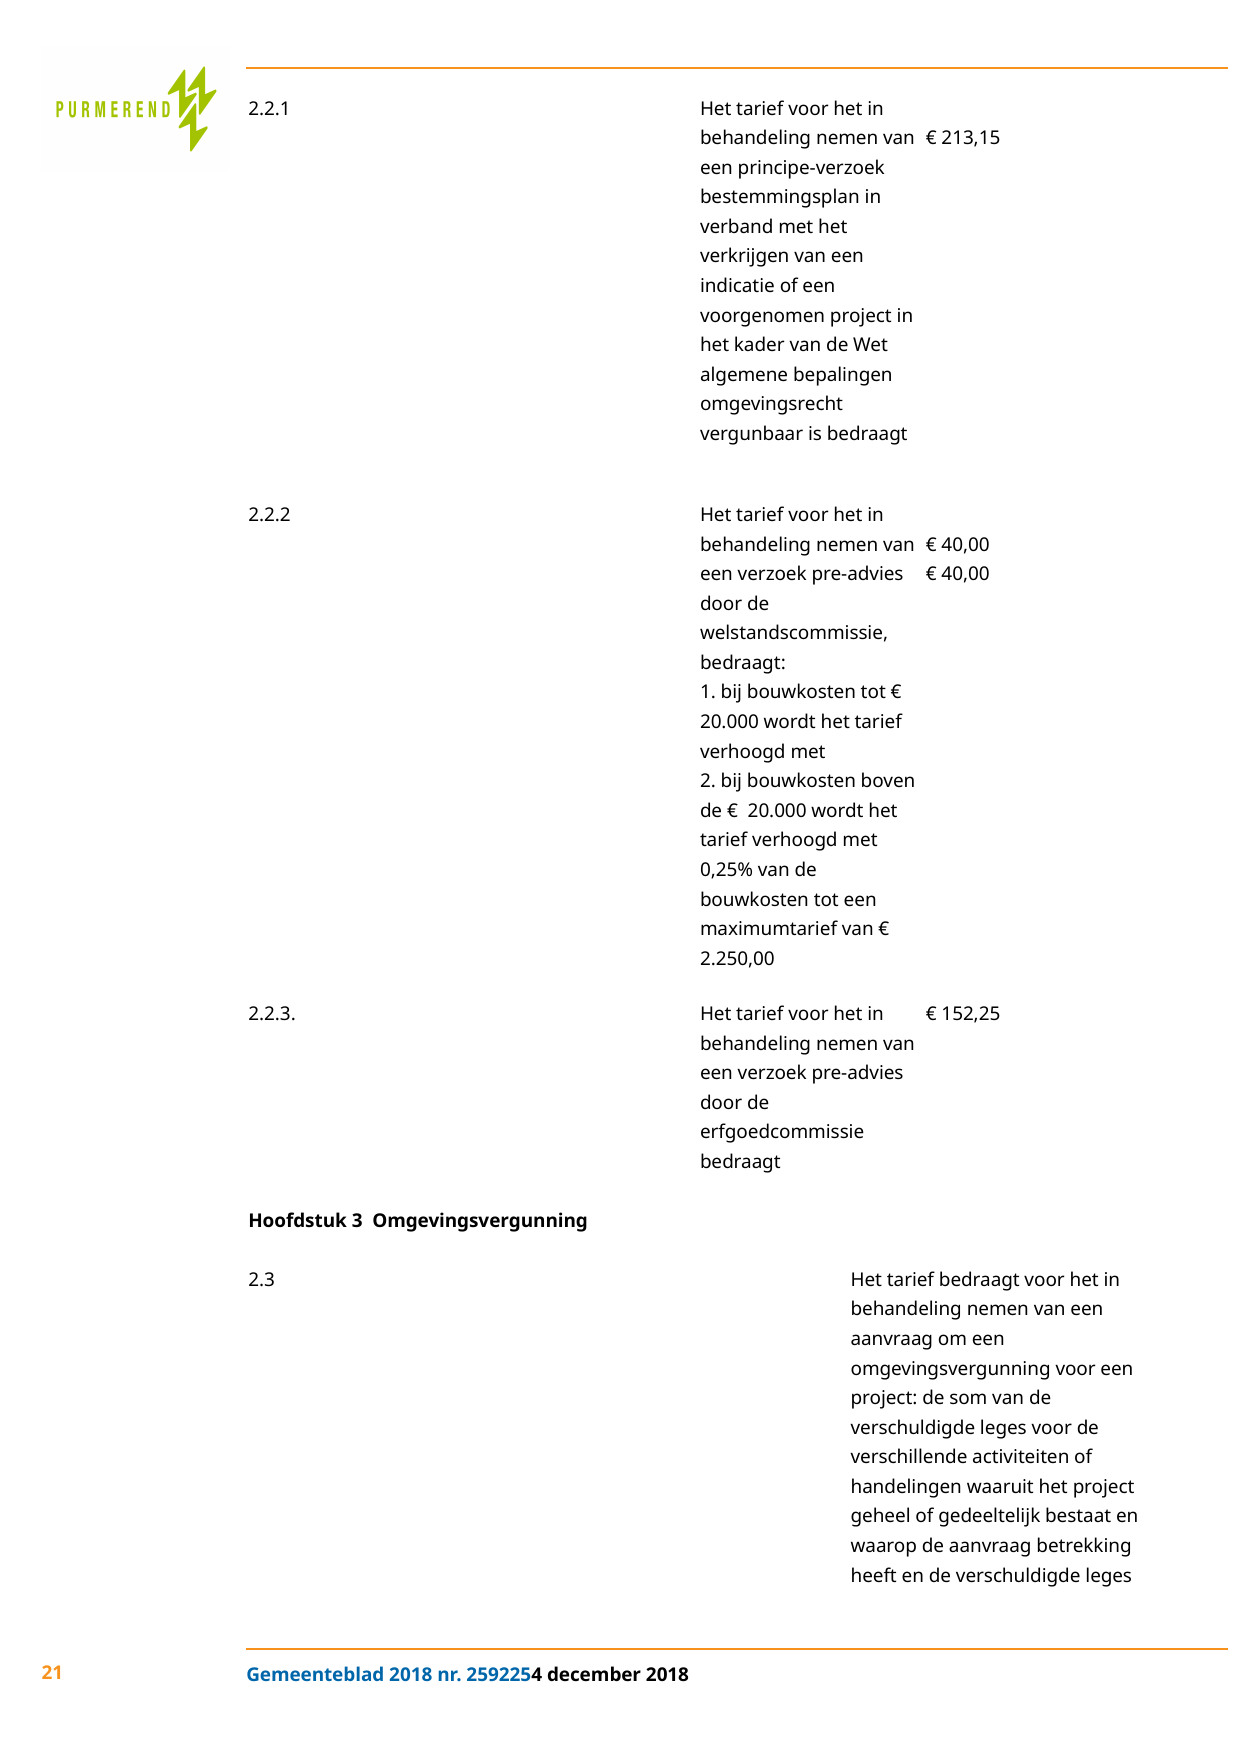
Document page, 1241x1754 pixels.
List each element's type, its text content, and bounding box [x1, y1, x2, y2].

text Hoofdstuk 3 Omgevingsvergunning [248, 1207, 1152, 1232]
table_cell [474, 501, 700, 1000]
table_cell Het tarief voor het in behandeling nemen van een verzoek pre-advies door de welstandscommissie, bedraagt: 1. bij bouwkosten tot € 20.000 wordt het tarief verhoogd met 2. bij bouwkosten boven de € 20.000 wordt het tarief verhoogd met 0,25% van de bouwkosten tot een maximumtarief van € 2.250,00 [700, 501, 926, 1000]
table_cell [700, 476, 926, 501]
table_cell € 152,25 [926, 1000, 1152, 1174]
picture [41, 47, 231, 172]
table_header [549, 1266, 850, 1588]
table_cell 2.2.1 [248, 95, 474, 476]
table_cell [474, 1000, 700, 1174]
table_cell 2.2.3. [248, 1000, 474, 1174]
table_cell [474, 95, 700, 476]
table_cell Het tarief voor het in behandeling nemen van een verzoek pre-advies door de erfgoedcommissie bedraagt [700, 1000, 926, 1174]
table_cell [248, 476, 474, 501]
table_cell Het tarief voor het in behandeling nemen van een principe-verzoek bestemmingsplan in verband met het verkrijgen van een indicatie of een voorgenomen project in het kader van de Wet algemene bepalingen omgevingsrecht vergunbaar is bedraagt [700, 95, 926, 476]
table_cell € 213,15 [926, 95, 1152, 476]
table_header Het tarief bedraagt voor het in behandeling nemen van een aanvraag om een omgevingsvergunning voor een project: de som van de verschuldigde leges voor de verschillende activiteiten of handelingen waaruit het project geheel of gedeeltelijk bestaat en waarop de aanvraag betrekking heeft en de verschuldigde leges [850, 1266, 1152, 1588]
table_cell [474, 476, 700, 501]
table_header 2.3 [248, 1266, 549, 1588]
table_cell [926, 476, 1152, 501]
table_cell € 40,00 € 40,00 [926, 501, 1152, 1000]
table_cell 2.2.2 [248, 501, 474, 1000]
